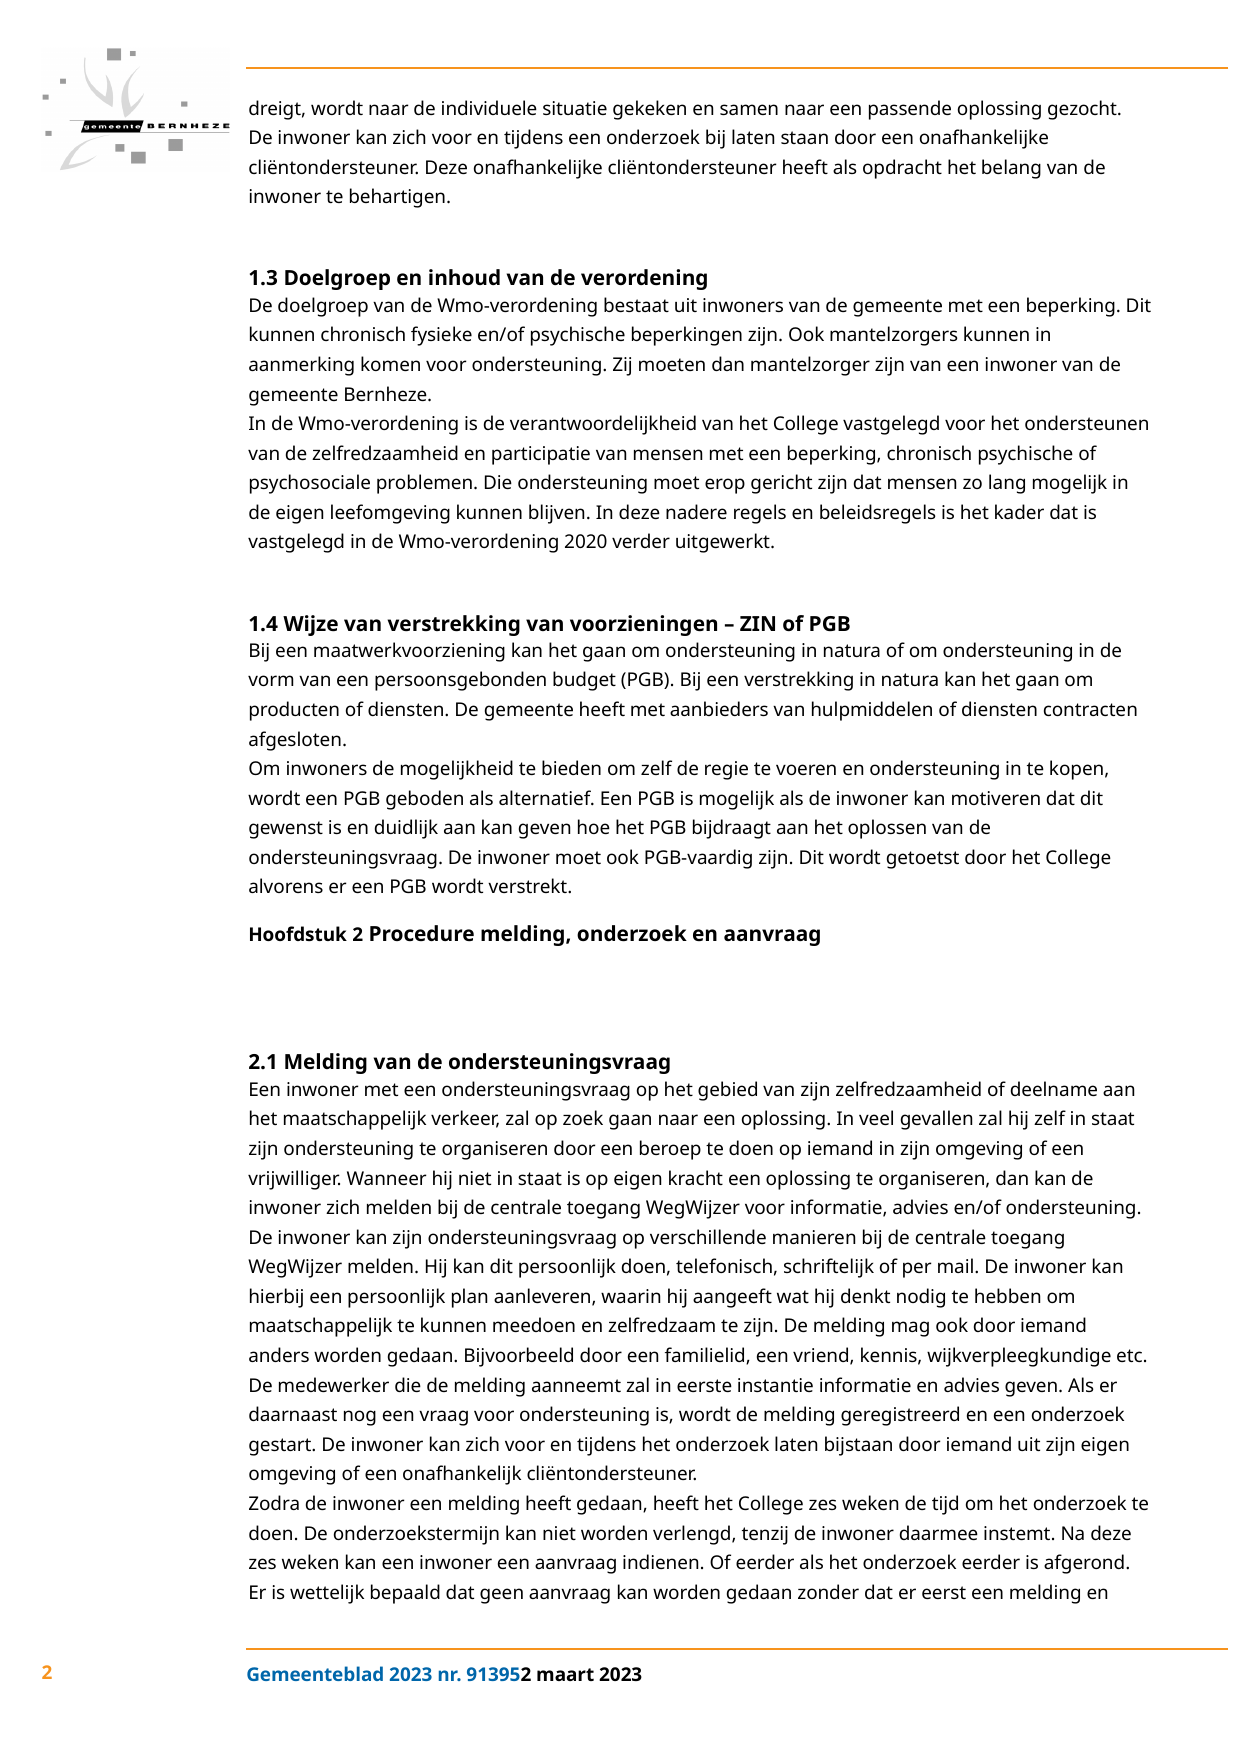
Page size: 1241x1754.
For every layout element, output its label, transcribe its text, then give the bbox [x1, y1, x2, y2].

text De doelgroep van de Wmo-verordening bestaat uit inwoners van de gemeente met een beperking. Dit kunnen chronisch fysieke en/of psychische beperkingen zijn. Ook mantelzorgers kunnen in aanmerking komen voor ondersteuning. Zij moeten dan mantelzorger zijn van een inwoner van de gemeente Bernheze. [248, 292, 1152, 406]
text Om inwoners de mogelijkheid te bieden om zelf de regie te voeren en ondersteuning in te kopen, wordt een PGB geboden als alternatief. Een PGB is mogelijk als de inwoner kan motiveren dat dit gewenst is en duidlijk aan kan geven hoe het PGB bijdraagt aan het oplossen van de ondersteuningsvraag. De inwoner moet ook PGB-vaardig zijn. Dit wordt getoetst door het College alvorens er een PGB wordt verstrekt. [248, 755, 1152, 899]
text De inwoner kan zich voor en tijdens een onderzoek bij laten staan door een onafhankelijke cliëntondersteuner. Deze onafhankelijke cliëntondersteuner heeft als opdracht het belang van de inwoner te behartigen. [248, 124, 1152, 209]
text Zodra de inwoner een melding heeft gedaan, heeft het College zes weken de tijd om het onderzoek te doen. De onderzoekstermijn kan niet worden verlengd, tenzij de inwoner daarmee instemt. Na deze zes weken kan een inwoner een aanvraag indienen. Of eerder als het onderzoek eerder is afgerond. Er is wettelijk bepaald dat geen aanvraag kan worden gedaan zonder dat er eerst een melding en [248, 1490, 1152, 1604]
text Bij een maatwerkvoorziening kan het gaan om ondersteuning in natura of om ondersteuning in de vorm van een persoonsgebonden budget (PGB). Bij een verstrekking in natura kan het gaan om producten of diensten. De gemeente heeft met aanbieders van hulpmiddelen of diensten contracten afgesloten. [248, 637, 1152, 752]
text dreigt, wordt naar de individuele situatie gekeken en samen naar een passende oplossing gezocht. [248, 95, 1152, 121]
text De medewerker die de melding aanneemt zal in eerste instantie informatie en advies geven. Als er daarnaast nog een vraag voor ondersteuning is, wordt de melding geregistreerd en een onderzoek gestart. De inwoner kan zich voor en tijdens het onderzoek laten bijstaan door iemand uit zijn eigen omgeving of een onafhankelijk cliëntondersteuner. [248, 1372, 1152, 1486]
text In de Wmo-verordening is de verantwoordelijkheid van het College vastgelegd voor het ondersteunen van de zelfredzaamheid en participatie van mensen met een beperking, chronisch psychische of psychosociale problemen. Die ondersteuning moet erop gericht zijn dat mensen zo lang mogelijk in de eigen leefomgeving kunnen blijven. In deze nadere regels en beleidsregels is het kader dat is vastgelegd in de Wmo-verordening 2020 verder uitgewerkt. [248, 410, 1152, 554]
text De inwoner kan zijn ondersteuningsvraag op verschillende manieren bij de centrale toegang WegWijzer melden. Hij kan dit persoonlijk doen, telefonisch, schriftelijk of per mail. De inwoner kan hierbij een persoonlijk plan aanleveren, waarin hij aangeeft wat hij denkt nodig te hebben om maatschappelijk te kunnen meedoen en zelfredzaam te zijn. De melding mag ook door iemand anders worden gedaan. Bijvoorbeeld door een familielid, een vriend, kennis, wijkverpleegkundige etc. [248, 1224, 1152, 1368]
text 1.3 Doelgroep en inhoud van de verordening [248, 263, 1152, 292]
text 1.4 Wijze van verstrekking van voorzieningen – ZIN of PGB [248, 609, 1152, 637]
picture [41, 47, 231, 172]
text Een inwoner met een ondersteuningsvraag op het gebied van zijn zelfredzaamheid of deelname aan het maatschappelijk verkeer, zal op zoek gaan naar een oplossing. In veel gevallen zal hij zelf in staat zijn ondersteuning te organiseren door een beroep te doen op iemand in zijn omgeving of een vrijwilliger. Wanneer hij niet in staat is op eigen kracht een oplossing te organiseren, dan kan de inwoner zich melden bij de centrale toegang WegWijzer voor informatie, advies en/of ondersteuning. [248, 1076, 1152, 1220]
text 2.1 Melding van de ondersteuningsvraag [248, 1047, 1152, 1076]
text Hoofdstuk 2 Procedure melding, onderzoek en aanvraag [248, 919, 1152, 948]
